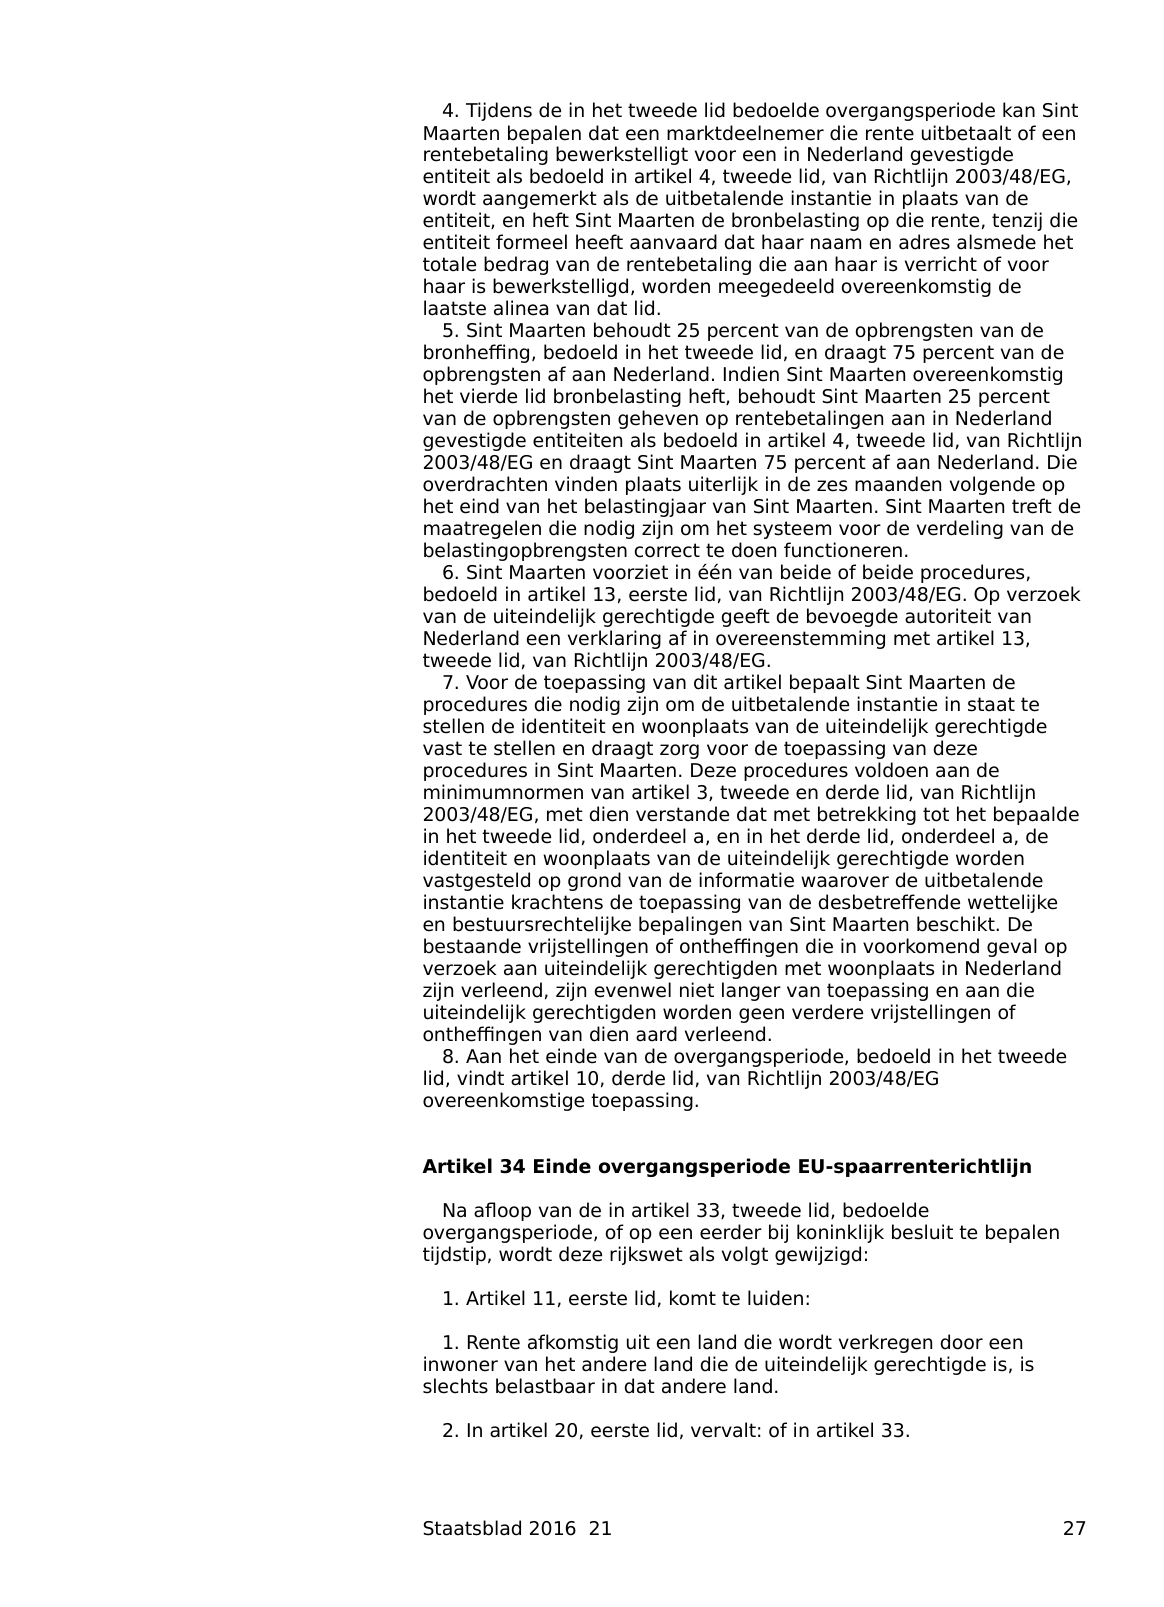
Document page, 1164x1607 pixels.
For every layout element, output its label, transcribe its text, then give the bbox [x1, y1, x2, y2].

text 2. In artikel 20, eerste lid, vervalt: of in artikel 33. [422, 1420, 1087, 1442]
text 4. Tijdens de in het tweede lid bedoelde overgangsperiode kan Sint Maarten bepalen dat een marktdeelnemer die rente uitbetaalt of een rentebetaling bewerkstelligt voor een in Nederland gevestigde entiteit als bedoeld in artikel 4, tweede lid, van Richtlijn 2003/48/EG, wordt aangemerkt als de uitbetalende instantie in plaats van de entiteit, en heft Sint Maarten de bronbelasting op die rente, tenzij die entiteit formeel heeft aanvaard dat haar naam en adres alsmede het totale bedrag van de rentebetaling die aan haar is verricht of voor haar is bewerkstelligd, worden meegedeeld overeenkomstig de laatste alinea van dat lid. [422, 100, 1087, 320]
text Na afloop van de in artikel 33, tweede lid, bedoelde overgangsperiode, of op een eerder bij koninklijk besluit te bepalen tijdstip, wordt deze rijkswet als volgt gewijzigd: [422, 1200, 1087, 1266]
text 1. Artikel 11, eerste lid, komt te luiden: [422, 1288, 1087, 1310]
text 7. Voor de toepassing van dit artikel bepaalt Sint Maarten de procedures die nodig zijn om de uitbetalende instantie in staat te stellen de identiteit en woonplaats van de uiteindelijk gerechtigde vast te stellen en draagt zorg voor de toepassing van deze procedures in Sint Maarten. Deze procedures voldoen aan de minimumnormen van artikel 3, tweede en derde lid, van Richtlijn 2003/48/EG, met dien verstande dat met betrekking tot het bepaalde in het tweede lid, onderdeel a, en in het derde lid, onderdeel a, de identiteit en woonplaats van de uiteindelijk gerechtigde worden vastgesteld op grond van de informatie waarover de uitbetalende instantie krachtens de toepassing van de desbetreffende wettelijke en bestuursrechtelijke bepalingen van Sint Maarten beschikt. De bestaande vrijstellingen of ontheffingen die in voorkomend geval op verzoek aan uiteindelijk gerechtigden met woonplaats in Nederland zijn verleend, zijn evenwel niet langer van toepassing en aan die uiteindelijk gerechtigden worden geen verdere vrijstellingen of ontheffingen van dien aard verleend. [422, 672, 1087, 1046]
text 8. Aan het einde van de overgangsperiode, bedoeld in het tweede lid, vindt artikel 10, derde lid, van Richtlijn 2003/48/EG overeenkomstige toepassing. [422, 1046, 1087, 1111]
text 6. Sint Maarten voorziet in één van beide of beide procedures, bedoeld in artikel 13, eerste lid, van Richtlijn 2003/48/EG. Op verzoek van de uiteindelijk gerechtigde geeft de bevoegde autoriteit van Nederland een verklaring af in overeenstemming met artikel 13, tweede lid, van Richtlijn 2003/48/EG. [422, 562, 1087, 672]
text 5. Sint Maarten behoudt 25 percent van de opbrengsten van de bronheffing, bedoeld in het tweede lid, en draagt 75 percent van de opbrengsten af aan Nederland. Indien Sint Maarten overeenkomstig het vierde lid bronbelasting heft, behoudt Sint Maarten 25 percent van de opbrengsten geheven op rentebetalingen aan in Nederland gevestigde entiteiten als bedoeld in artikel 4, tweede lid, van Richtlijn 2003/48/EG en draagt Sint Maarten 75 percent af aan Nederland. Die overdrachten vinden plaats uiterlijk in de zes maanden volgende op het eind van het belastingjaar van Sint Maarten. Sint Maarten treft de maatregelen die nodig zijn om het systeem voor de verdeling van de belastingopbrengsten correct te doen functioneren. [422, 320, 1087, 562]
subtitle Artikel 34 Einde overgangsperiode EU-spaarrenterichtlijn [422, 1156, 1087, 1178]
text 1. Rente afkomstig uit een land die wordt verkregen door een inwoner van het andere land die de uiteindelijk gerechtigde is, is slechts belastbaar in dat andere land. [422, 1332, 1087, 1398]
